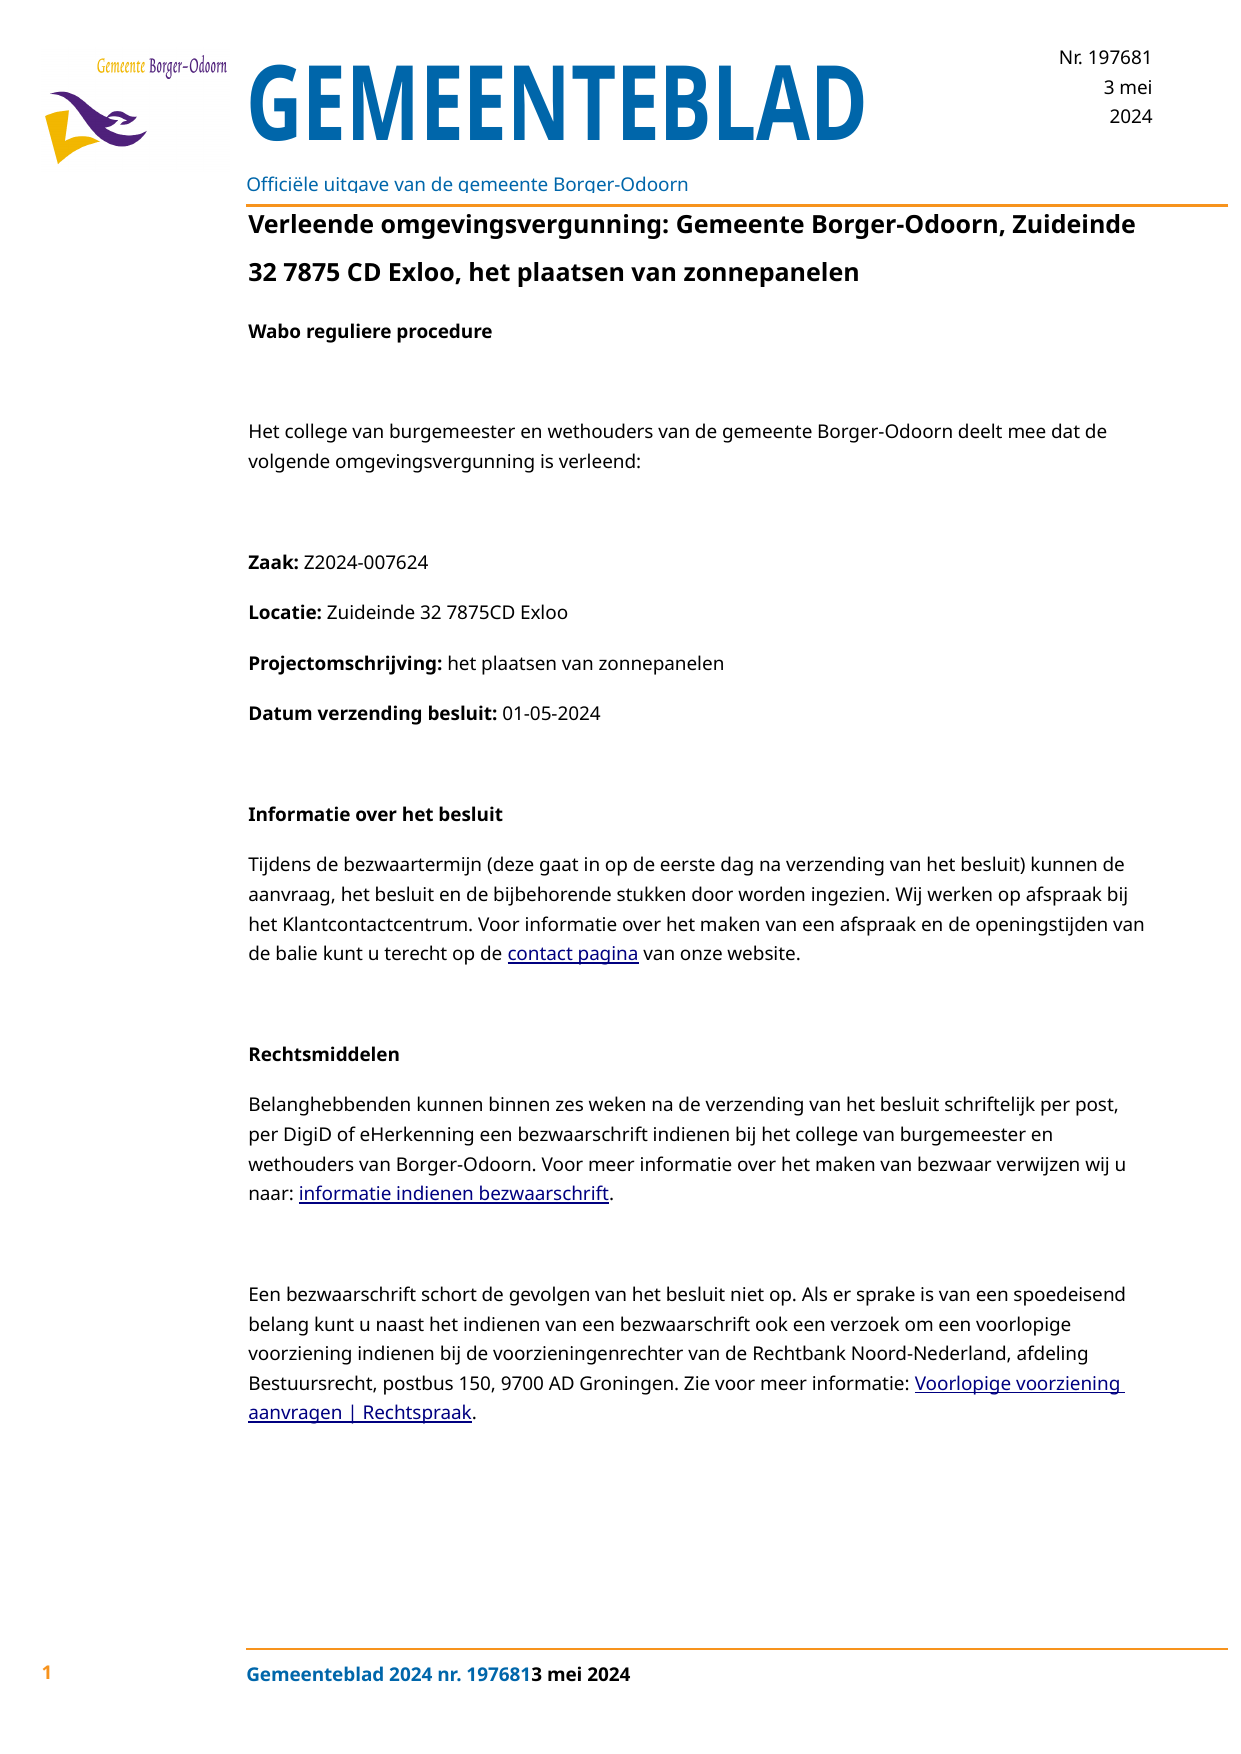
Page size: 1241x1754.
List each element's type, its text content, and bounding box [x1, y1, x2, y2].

picture [41, 47, 231, 172]
text Het college van burgemeester en wethouders van de gemeente Borger-Odoorn deelt mee dat de volgende omgevingsvergunning is verleend: [248, 419, 1152, 474]
text Projectomschrijving: het plaatsen van zonnepanelen [248, 650, 1152, 676]
text Locatie: Zuideinde 32 7875CD Exloo [248, 599, 1152, 625]
text Belanghebbenden kunnen binnen zes weken na de verzending van het besluit schriftelijk per post, per DigiD of eHerkenning een bezwaarschrift indienen bij het college van burgemeester en wethouders van Borger-Odoorn. Voor meer informatie over het maken van bezwaar verwijzen wij u naar: informatie indienen bezwaarschrift. [248, 1092, 1152, 1206]
text Informatie over het besluit [248, 801, 1152, 827]
text Datum verzending besluit: 01-05-2024 [248, 700, 1152, 726]
text Tijdens de bezwaartermijn (deze gaat in op de eerste dag na verzending van het besluit) kunnen de aanvraag, het besluit en de bijbehorende stukken door worden ingezien. Wij werken op afspraak bij het Klantcontactcentrum. Voor informatie over het maken van een afspraak en de openingstijden van de balie kunt u terecht op de contact pagina van onze website. [248, 852, 1152, 966]
text Zaak: Z2024-007624 [248, 549, 1152, 575]
text Verleende omgevingsvergunning: Gemeente Borger-Odoorn, Zuideinde 32 7875 CD Exloo, het plaatsen van zonnepanelen [248, 207, 1152, 288]
text Wabo reguliere procedure [248, 318, 1152, 344]
text Rechtsmiddelen [248, 1041, 1152, 1067]
text Een bezwaarschrift schort de gevolgen van het besluit niet op. Als er sprake is van een spoedeisend belang kunt u naast het indienen van een bezwaarschrift ook een verzoek om een voorlopige voorziening indienen bij de voorzieningenrechter van de Rechtbank Noord-Nederland, afdeling Bestuursrecht, postbus 150, 9700 AD Groningen. Zie voor meer informatie: Voorlopige voorziening aanvragen | Rechtspraak. [248, 1281, 1152, 1425]
